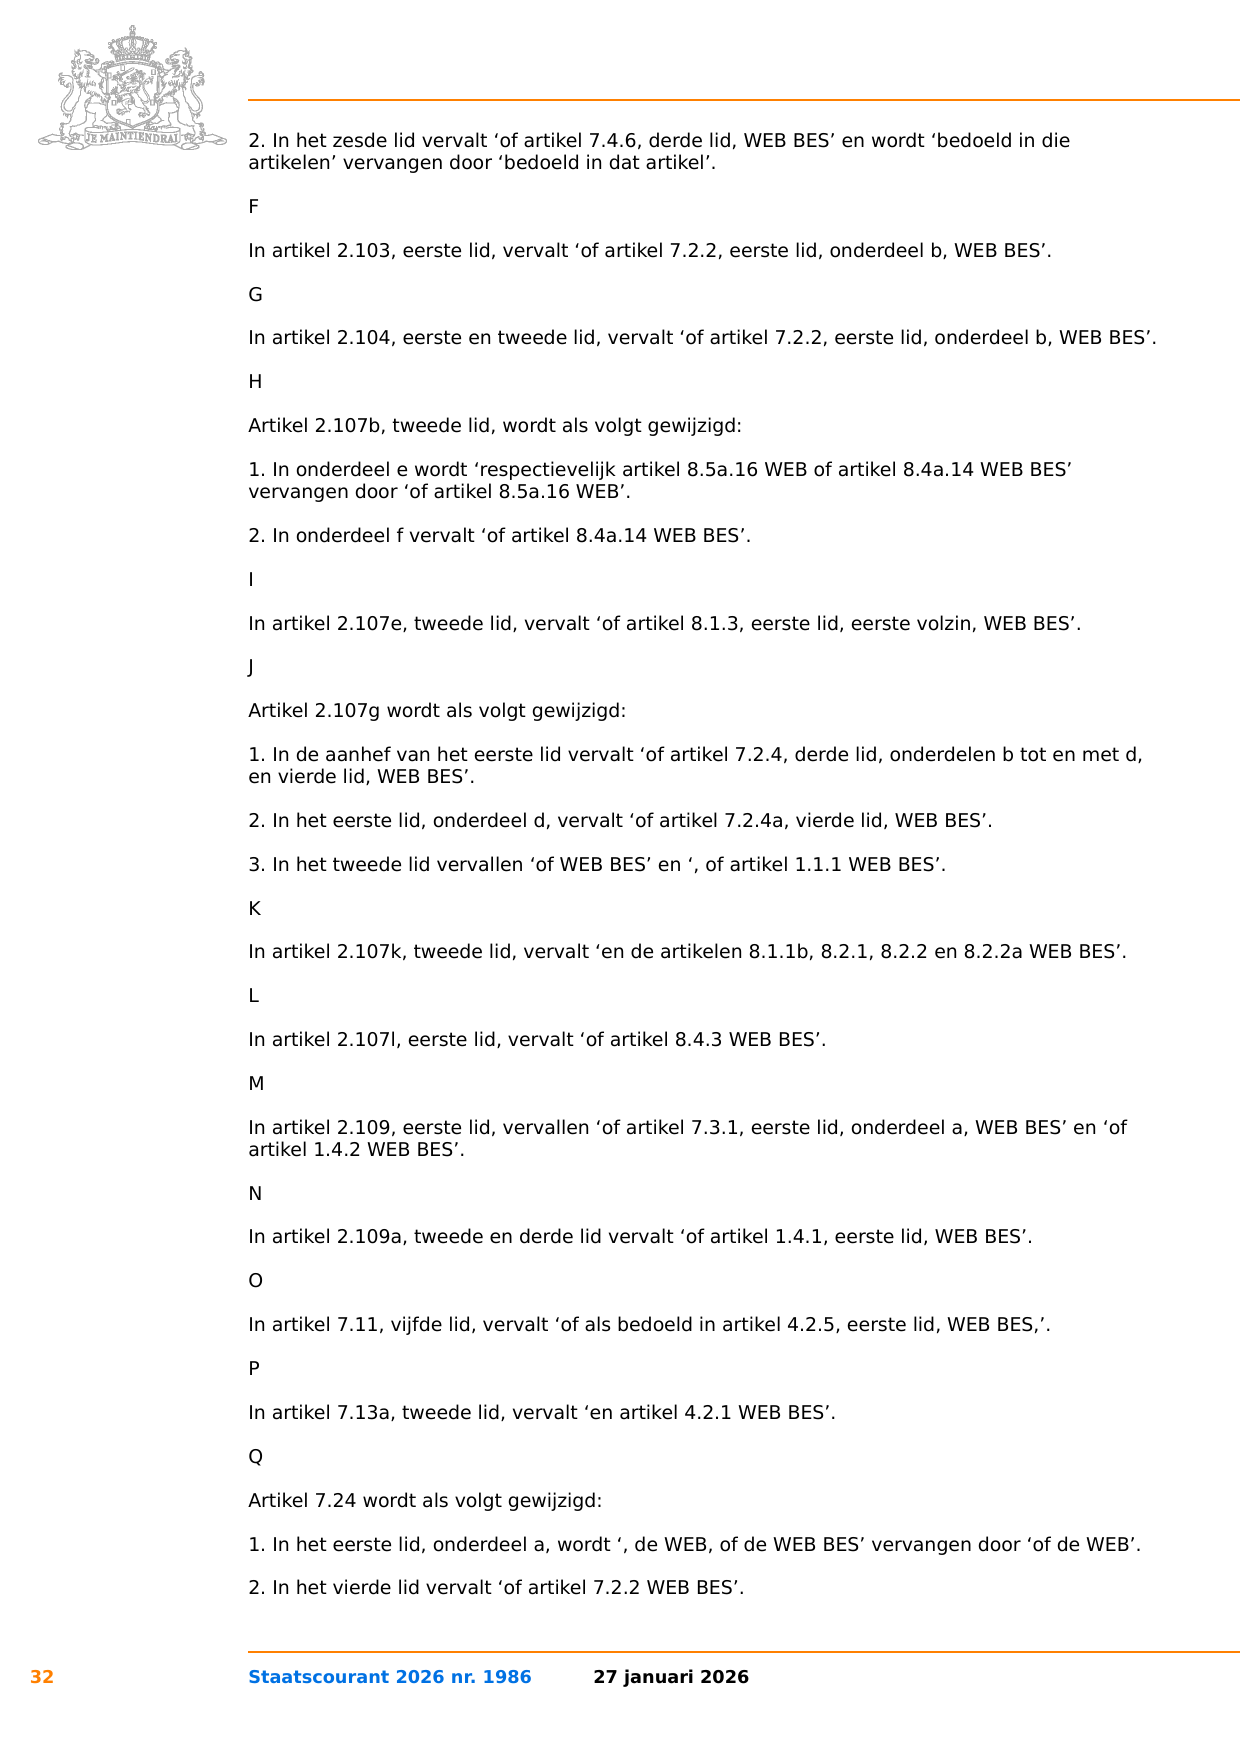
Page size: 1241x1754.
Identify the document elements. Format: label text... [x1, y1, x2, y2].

text In artikel 2.107e, tweede lid, vervalt ‘of artikel 8.1.3, eerste lid, eerste volzin, WEB BES’. [248, 612, 1163, 634]
text Q [248, 1446, 1163, 1468]
text K [248, 897, 1163, 919]
text P [248, 1358, 1163, 1380]
text In artikel 7.11, vijfde lid, vervalt ‘of als bedoeld in artikel 4.2.5, eerste lid, WEB BES,’. [248, 1314, 1163, 1336]
text In artikel 2.109a, tweede en derde lid vervalt ‘of artikel 1.4.1, eerste lid, WEB BES’. [248, 1226, 1163, 1248]
text N [248, 1183, 1163, 1204]
text In artikel 2.109, eerste lid, vervallen ‘of artikel 7.3.1, eerste lid, onderdeel a, WEB BES’ en ‘of artikel 1.4.2 WEB BES’. [248, 1117, 1163, 1161]
text Artikel 2.107g wordt als volgt gewijzigd: [248, 700, 1163, 722]
text In artikel 2.107k, tweede lid, vervalt ‘en de artikelen 8.1.1b, 8.2.1, 8.2.2 en 8.2.2a WEB BES’. [248, 941, 1163, 963]
text J [248, 656, 1163, 678]
text H [248, 371, 1163, 393]
text 3. In het tweede lid vervallen ‘of WEB BES’ en ‘, of artikel 1.1.1 WEB BES’. [248, 854, 1163, 876]
text In artikel 2.107l, eerste lid, vervalt ‘of artikel 8.4.3 WEB BES’. [248, 1029, 1163, 1051]
text In artikel 2.103, eerste lid, vervalt ‘of artikel 7.2.2, eerste lid, onderdeel b, WEB BES’. [248, 239, 1163, 262]
text O [248, 1270, 1163, 1292]
text Artikel 2.107b, tweede lid, wordt als volgt gewijzigd: [248, 415, 1163, 437]
text 1. In het eerste lid, onderdeel a, wordt ‘, de WEB, of de WEB BES’ vervangen door ‘of de WEB’. [248, 1533, 1163, 1555]
text M [248, 1073, 1163, 1095]
text 1. In de aanhef van het eerste lid vervalt ‘of artikel 7.2.4, derde lid, onderdelen b tot en met d, en vierde lid, WEB BES’. [248, 744, 1163, 788]
text 1. In onderdeel e wordt ‘respectievelijk artikel 8.5a.16 WEB of artikel 8.4a.14 WEB BES’ vervangen door ‘of artikel 8.5a.16 WEB’. [248, 459, 1163, 503]
text 2. In het eerste lid, onderdeel d, vervalt ‘of artikel 7.2.4a, vierde lid, WEB BES’. [248, 810, 1163, 832]
text In artikel 7.13a, tweede lid, vervalt ‘en artikel 4.2.1 WEB BES’. [248, 1402, 1163, 1424]
text L [248, 985, 1163, 1007]
text G [248, 283, 1163, 305]
picture [38, 25, 227, 150]
text 2. In het zesde lid vervalt ‘of artikel 7.4.6, derde lid, WEB BES’ en wordt ‘bedoeld in die artikelen’ vervangen door ‘bedoeld in dat artikel’. [248, 130, 1163, 174]
text 2. In het vierde lid vervalt ‘of artikel 7.2.2 WEB BES’. [248, 1577, 1163, 1599]
text Artikel 7.24 wordt als volgt gewijzigd: [248, 1489, 1163, 1512]
text In artikel 2.104, eerste en tweede lid, vervalt ‘of artikel 7.2.2, eerste lid, onderdeel b, WEB BES’. [248, 327, 1163, 349]
text 2. In onderdeel f vervalt ‘of artikel 8.4a.14 WEB BES’. [248, 525, 1163, 547]
text I [248, 568, 1163, 591]
text F [248, 196, 1163, 218]
